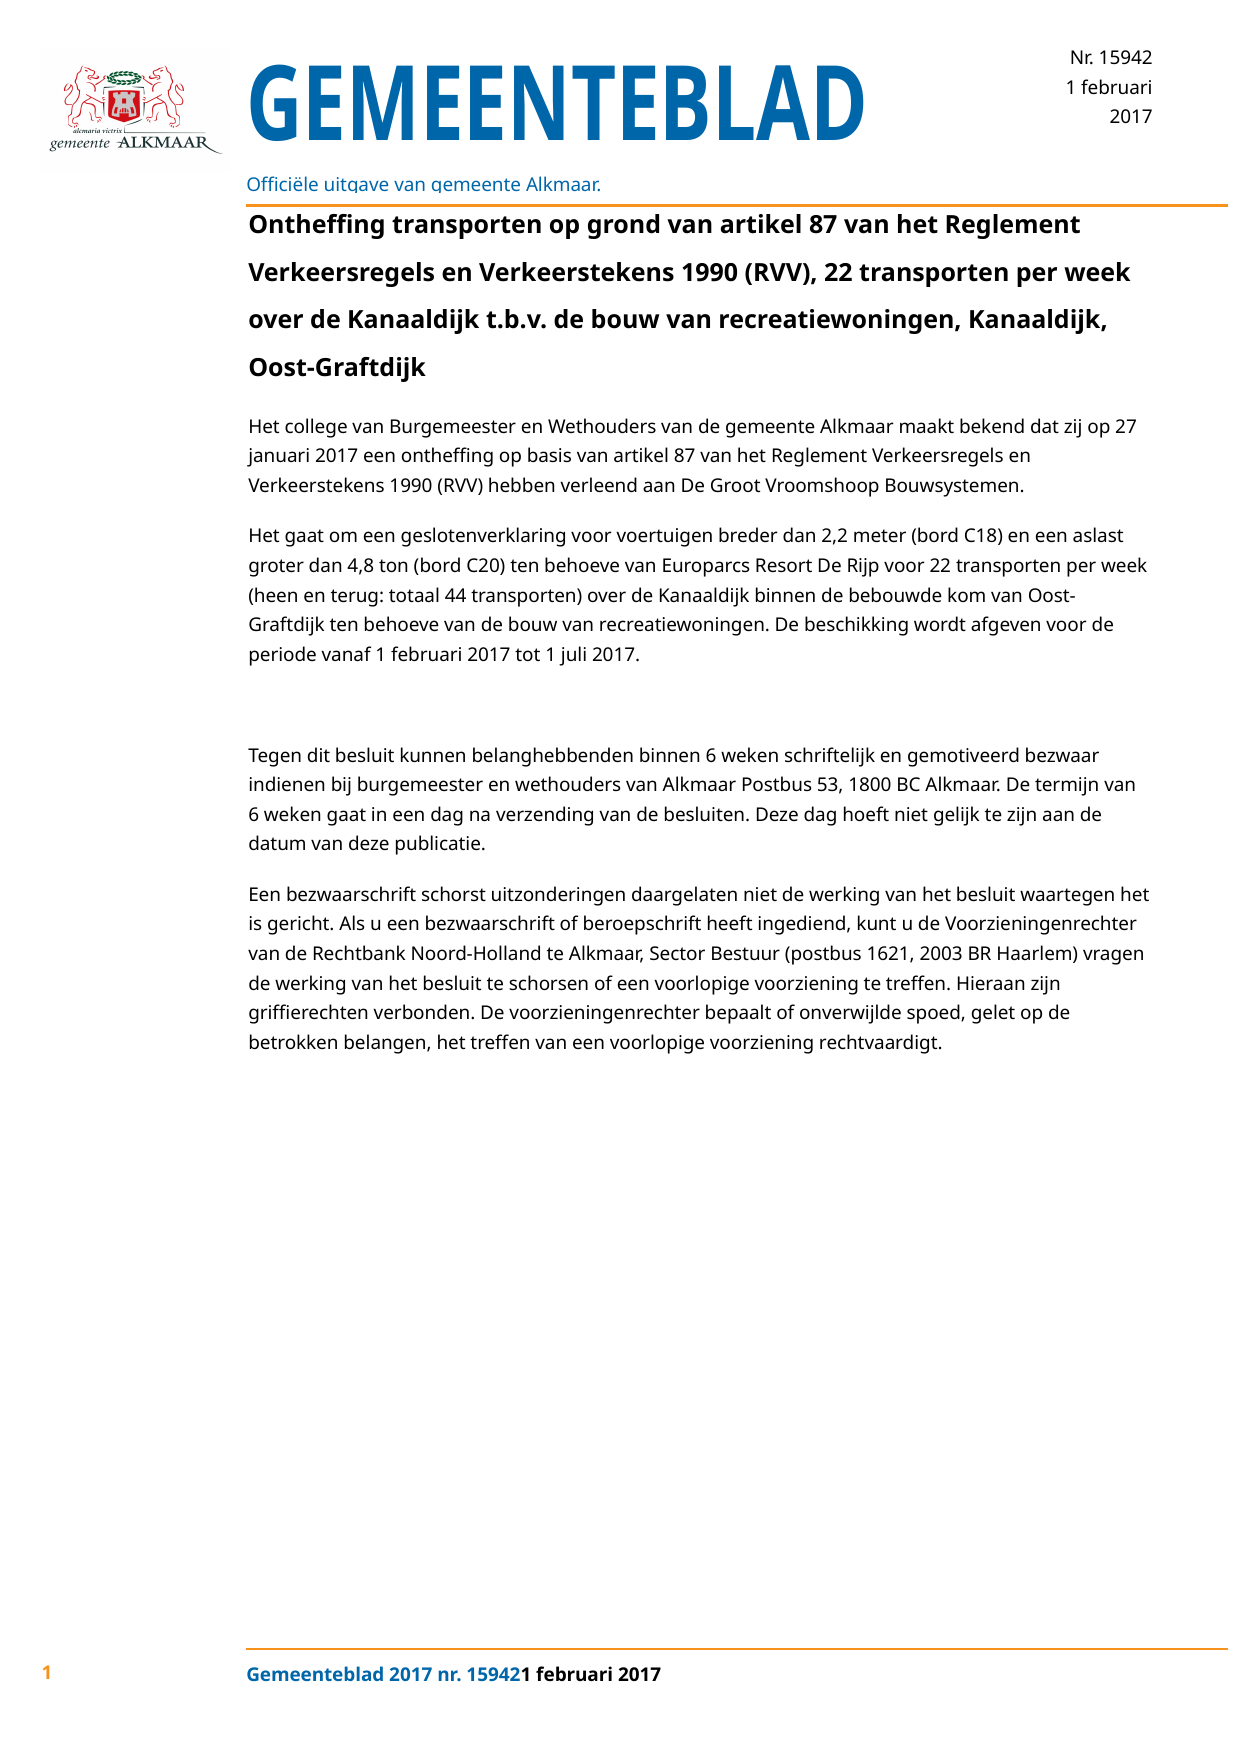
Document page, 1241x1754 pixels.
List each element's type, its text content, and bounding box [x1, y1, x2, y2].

text Het gaat om een geslotenverklaring voor voertuigen breder dan 2,2 meter (bord C18) en een aslast groter dan 4,8 ton (bord C20) ten behoeve van Europarcs Resort De Rijp voor 22 transporten per week (heen en terug: totaal 44 transporten) over de Kanaaldijk binnen de bebouwde kom van Oost-Graftdijk ten behoeve van de bouw van recreatiewoningen. De beschikking wordt afgeven voor de periode vanaf 1 februari 2017 tot 1 juli 2017. [248, 523, 1152, 667]
text Het college van Burgemeester en Wethouders van de gemeente Alkmaar maakt bekend dat zij op 27 januari 2017 een ontheffing op basis van artikel 87 van het Reglement Verkeersregels en Verkeerstekens 1990 (RVV) hebben verleend aan De Groot Vroomshoop Bouwsystemen. [248, 413, 1152, 498]
picture [41, 47, 231, 172]
text Een bezwaarschrift schorst uitzonderingen daargelaten niet de werking van het besluit waartegen het is gericht. Als u een bezwaarschrift of beroepschrift heeft ingediend, kunt u de Voorzieningenrechter van de Rechtbank Noord-Holland te Alkmaar, Sector Bestuur (postbus 1621, 2003 BR Haarlem) vragen de werking van het besluit te schorsen of een voorlopige voorziening te treffen. Hieraan zijn griffierechten verbonden. De voorzieningenrechter bepaalt of onverwijlde spoed, gelet op de betrokken belangen, het treffen van een voorlopige voorziening rechtvaardigt. [248, 881, 1152, 1055]
text Tegen dit besluit kunnen belanghebbenden binnen 6 weken schriftelijk en gemotiveerd bezwaar indienen bij burgemeester en wethouders van Alkmaar Postbus 53, 1800 BC Alkmaar. De termijn van 6 weken gaat in een dag na verzending van de besluiten. Deze dag hoeft niet gelijk te zijn aan de datum van deze publicatie. [248, 742, 1152, 856]
text Ontheffing transporten op grond van artikel 87 van het Reglement Verkeersregels en Verkeerstekens 1990 (RVV), 22 transporten per week over de Kanaaldijk t.b.v. de bouw van recreatiewoningen, Kanaaldijk, Oost-Graftdijk [248, 207, 1152, 384]
